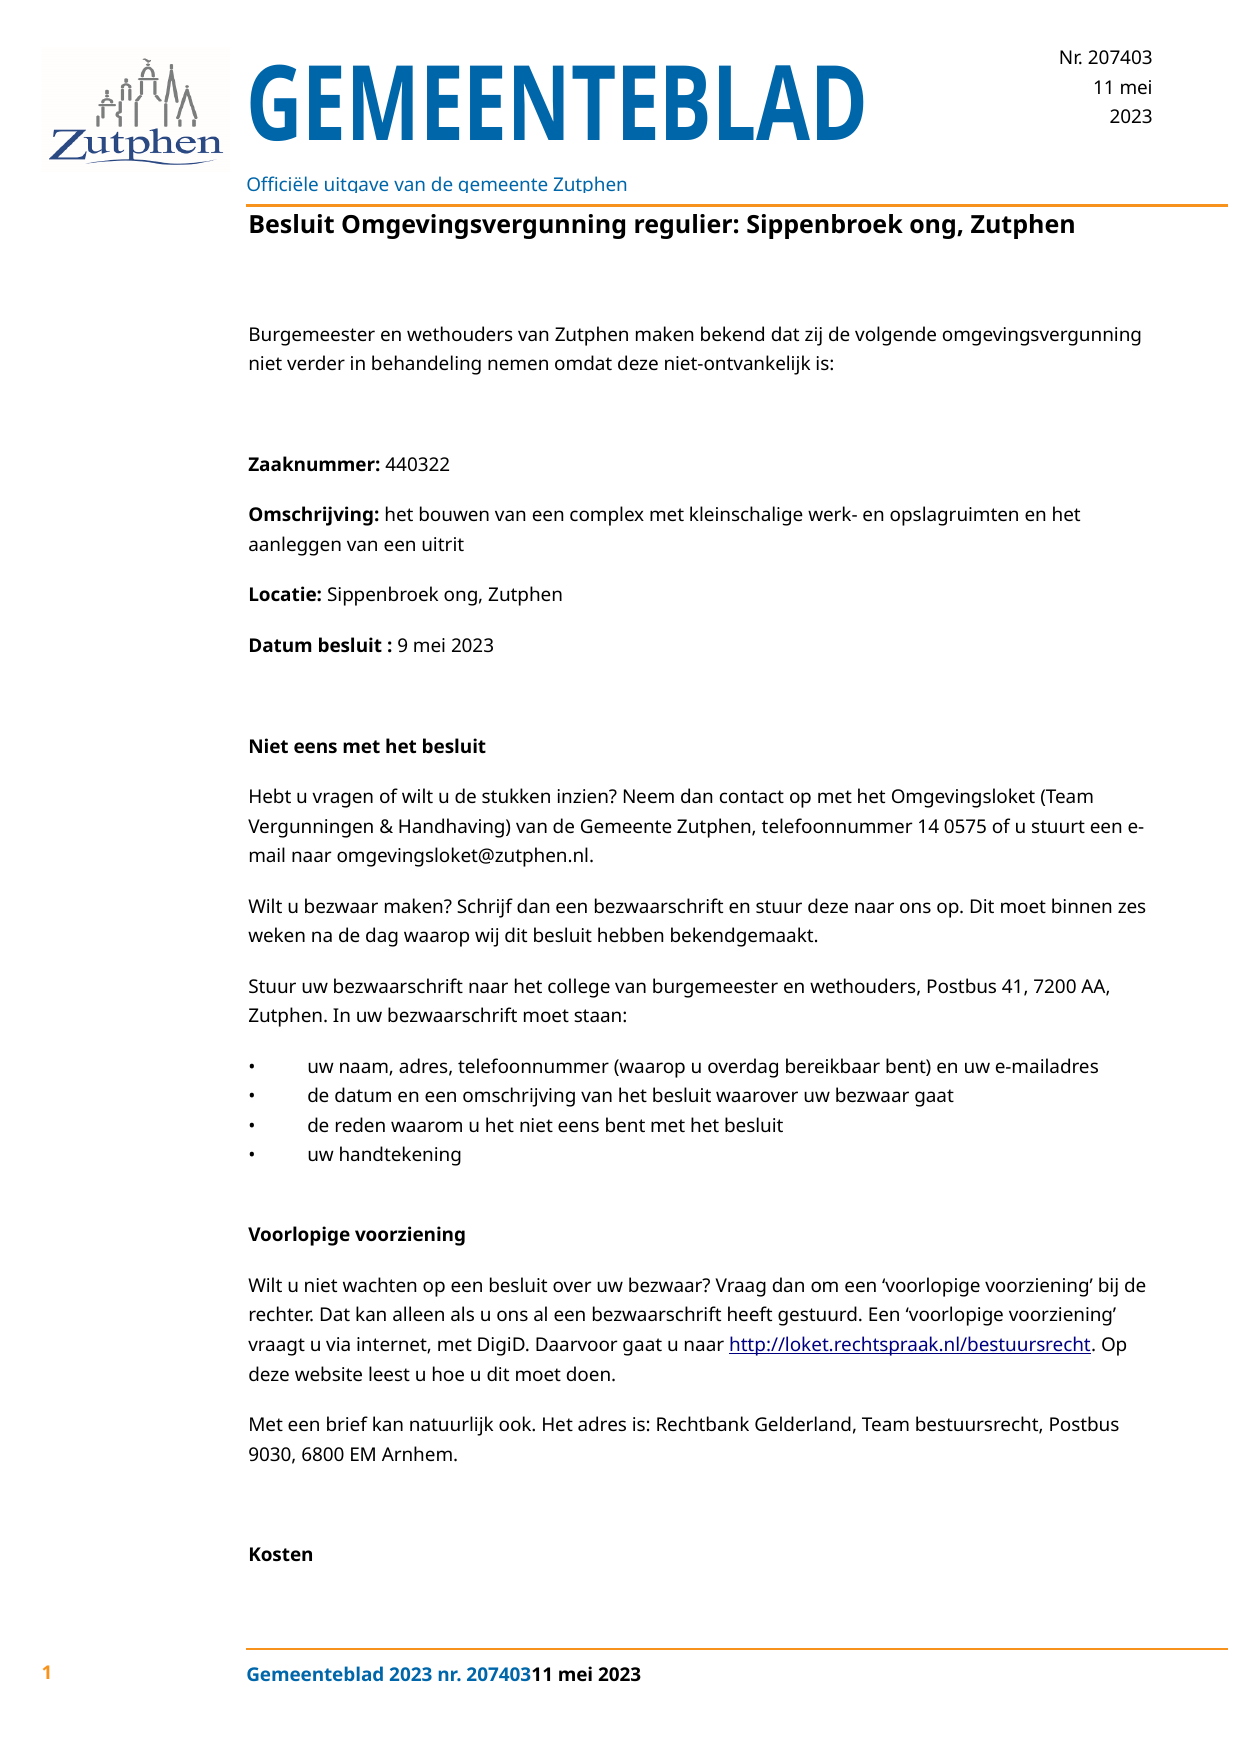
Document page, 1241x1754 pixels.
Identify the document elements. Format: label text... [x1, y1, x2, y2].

text Besluit Omgevingsvergunning regulier: Sippenbroek ong, Zutphen [248, 207, 1152, 241]
text Met een brief kan natuurlijk ook. Het adres is: Rechtbank Gelderland, Team bestuursrecht, Postbus 9030, 6800 EM Arnhem. [248, 1411, 1152, 1466]
text Locatie: Sippenbroek ong, Zutphen [248, 582, 1152, 607]
text Burgemeester en wethouders van Zutphen maken bekend dat zij de volgende omgevingsvergunning niet verder in behandeling nemen omdat deze niet-ontvankelijk is: [248, 321, 1152, 376]
list de datum en een omschrijving van het besluit waarover uw bezwaar gaat [248, 1082, 1152, 1108]
list uw handtekening [248, 1142, 1152, 1167]
text Voorlopige voorziening [248, 1222, 1152, 1247]
text Niet eens met het besluit [248, 733, 1152, 758]
text Kosten [248, 1542, 1152, 1567]
text Omschrijving: het bouwen van een complex met kleinschalige werk- en opslagruimten en het aanleggen van een uitrit [248, 502, 1152, 557]
text Datum besluit : 9 mei 2023 [248, 632, 1152, 658]
picture [41, 47, 231, 172]
text Wilt u bezwaar maken? Schrijf dan een bezwaarschrift en stuur deze naar ons op. Dit moet binnen zes weken na de dag waarop wij dit besluit hebben bekendgemaakt. [248, 893, 1152, 948]
text Hebt u vragen of wilt u de stukken inzien? Neem dan contact op met het Omgevingsloket (Team Vergunningen & Handhaving) van de Gemeente Zutphen, telefoonnummer 14 0575 of u stuurt een e-mail naar omgevingsloket@zutphen.nl. [248, 783, 1152, 868]
text Zaaknummer: 440322 [248, 451, 1152, 477]
list de reden waarom u het niet eens bent met het besluit [248, 1112, 1152, 1138]
list uw naam, adres, telefoonnummer (waarop u overdag bereikbaar bent) en uw e-mailadres [248, 1053, 1152, 1078]
text Stuur uw bezwaarschrift naar het college van burgemeester en wethouders, Postbus 41, 7200 AA, Zutphen. In uw bezwaarschrift moet staan: [248, 973, 1152, 1028]
text Wilt u niet wachten op een besluit over uw bezwaar? Vraag dan om een ‘voorlopige voorziening’ bij de rechter. Dat kan alleen als u ons al een bezwaarschrift heeft gestuurd. Een ‘voorlopige voorziening’ vraagt u via internet, met DigiD. Daarvoor gaat u naar http://loket.rechtspraak.nl/bestuursrecht. Op deze website leest u hoe u dit moet doen. [248, 1272, 1152, 1386]
